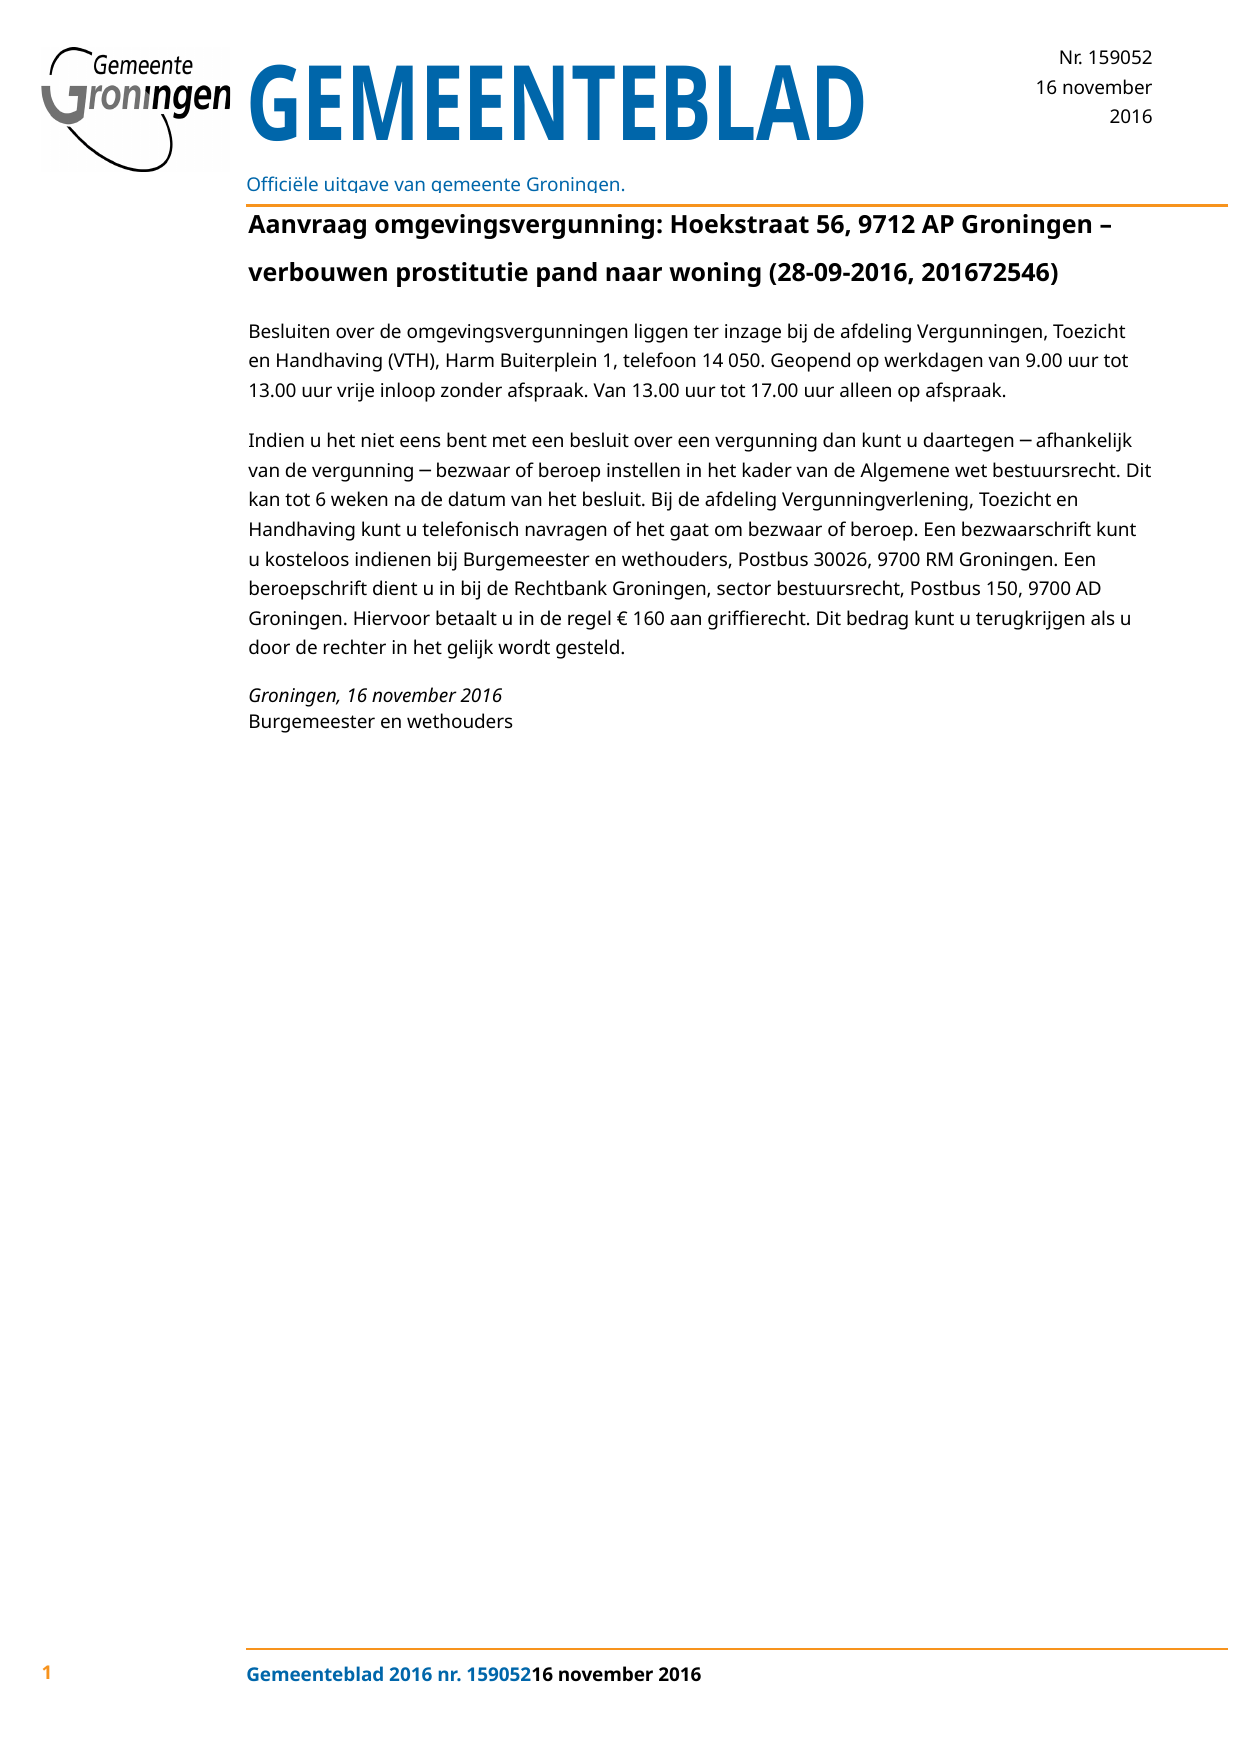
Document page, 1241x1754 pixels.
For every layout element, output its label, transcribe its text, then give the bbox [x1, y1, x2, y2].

text Aanvraag omgevingsvergunning: Hoekstraat 56, 9712 AP Groningen – verbouwen prostitutie pand naar woning (28-09-2016, 201672546) [248, 207, 1152, 288]
picture [41, 47, 231, 172]
text Groningen, 16 november 2016 [248, 682, 1152, 708]
text Indien u het niet eens bent met een besluit over een vergunning dan kunt u daartegen ─ afhankelijk van de vergunning ─ bezwaar of beroep instellen in het kader van de Algemene wet bestuursrecht. Dit kan tot 6 weken na de datum van het besluit. Bij de afdeling Vergunningverlening, Toezicht en Handhaving kunt u telefonisch navragen of het gaat om bezwaar of beroep. Een bezwaarschrift kunt u kosteloos indienen bij Burgemeester en wethouders, Postbus 30026, 9700 RM Groningen. Een beroepschrift dient u in bij de Rechtbank Groningen, sector bestuursrecht, Postbus 150, 9700 AD Groningen. Hiervoor betaalt u in de regel € 160 aan griffierecht. Dit bedrag kunt u terugkrijgen als u door de rechter in het gelijk wordt gesteld. [248, 427, 1152, 660]
text Besluiten over de omgevingsvergunningen liggen ter inzage bij de afdeling Vergunningen, Toezicht en Handhaving (VTH), Harm Buiterplein 1, telefoon 14 050. Geopend op werkdagen van 9.00 uur tot 13.00 uur vrije inloop zonder afspraak. Van 13.00 uur tot 17.00 uur alleen op afspraak. [248, 318, 1152, 403]
text Burgemeester en wethouders [248, 708, 1152, 734]
